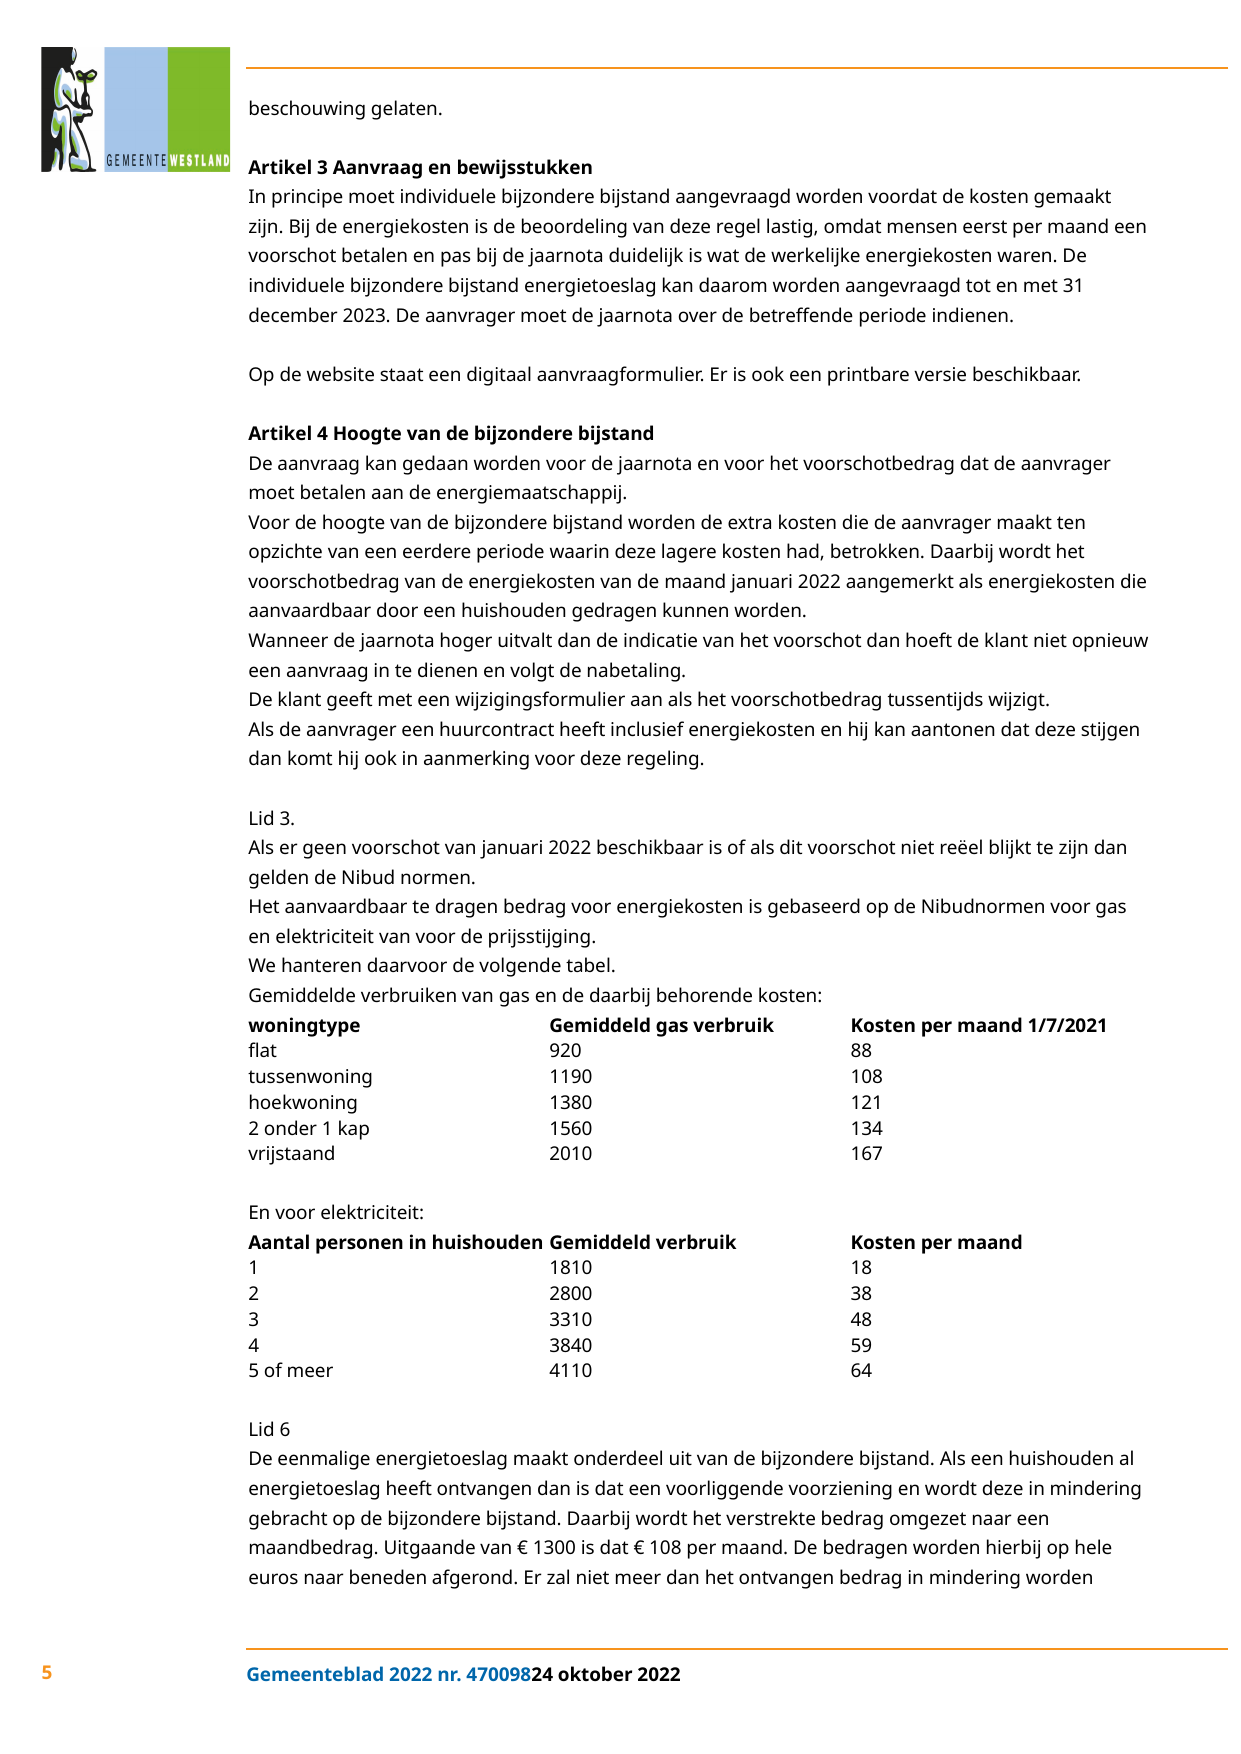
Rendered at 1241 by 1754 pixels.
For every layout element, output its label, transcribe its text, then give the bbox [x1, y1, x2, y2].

table_header woningtype [248, 1012, 549, 1038]
table_cell hoekwoning [248, 1089, 549, 1115]
table_cell 88 [850, 1038, 1152, 1063]
text Als er geen voorschot van januari 2022 beschikbaar is of als dit voorschot niet reëel blijkt te zijn dan gelden de Nibud normen. [248, 834, 1152, 890]
table_cell 64 [850, 1358, 1152, 1383]
table_cell 1380 [549, 1089, 850, 1115]
table_cell 121 [850, 1089, 1152, 1115]
table_cell 4110 [549, 1358, 850, 1383]
text Lid 3. [248, 805, 1152, 831]
table_cell 920 [549, 1038, 850, 1063]
text De eenmalige energietoeslag maakt onderdeel uit van de bijzondere bijstand. Als een huishouden al energietoeslag heeft ontvangen dan is dat een voorliggende voorziening en wordt deze in mindering gebracht op de bijzondere bijstand. Daarbij wordt het verstrekte bedrag omgezet naar een maandbedrag. Uitgaande van € 1300 is dat € 108 per maand. De bedragen worden hierbij op hele euros naar beneden afgerond. Er zal niet meer dan het ontvangen bedrag in mindering worden [248, 1446, 1152, 1590]
table_cell flat [248, 1038, 549, 1063]
text Het aanvaardbaar te dragen bedrag voor energiekosten is gebaseerd op de Nibudnormen voor gas en elektriciteit van voor de prijsstijging. [248, 893, 1152, 949]
text Gemiddelde verbruiken van gas en de daarbij behorende kosten: [248, 982, 1152, 1008]
table_header Gemiddeld verbruik [549, 1229, 850, 1254]
table_cell 134 [850, 1115, 1152, 1141]
table_cell 2800 [549, 1280, 850, 1306]
table_header Kosten per maand 1/7/2021 [850, 1012, 1152, 1038]
text Lid 6 [248, 1416, 1152, 1442]
table_cell 108 [850, 1064, 1152, 1089]
text Als de aanvrager een huurcontract heeft inclusief energiekosten en hij kan aantonen dat deze stijgen dan komt hij ook in aanmerking voor deze regeling. [248, 716, 1152, 771]
text Artikel 4 Hoogte van de bijzondere bijstand [248, 420, 1152, 446]
table_cell 3310 [549, 1306, 850, 1332]
table_cell 2 [248, 1280, 549, 1306]
table_cell vrijstaand [248, 1141, 549, 1166]
table_cell 4 [248, 1332, 549, 1357]
table_cell 2010 [549, 1141, 850, 1166]
table_cell 59 [850, 1332, 1152, 1357]
text Artikel 3 Aanvraag en bewijsstukken [248, 154, 1152, 180]
table_cell 3840 [549, 1332, 850, 1357]
table_cell 5 of meer [248, 1358, 549, 1383]
text We hanteren daarvoor de volgende tabel. [248, 953, 1152, 978]
table_cell 167 [850, 1141, 1152, 1166]
text Voor de hoogte van de bijzondere bijstand worden de extra kosten die de aanvrager maakt ten opzichte van een eerdere periode waarin deze lagere kosten had, betrokken. Daarbij wordt het voorschotbedrag van de energiekosten van de maand januari 2022 aangemerkt als energiekosten die aanvaardbaar door een huishouden gedragen kunnen worden. [248, 509, 1152, 623]
text Wanneer de jaarnota hoger uitvalt dan de indicatie van het voorschot dan hoeft de klant niet opnieuw een aanvraag in te dienen en volgt de nabetaling. [248, 627, 1152, 683]
table_cell 3 [248, 1306, 549, 1332]
table_cell 1560 [549, 1115, 850, 1141]
table_header Aantal personen in huishouden [248, 1229, 549, 1254]
text In principe moet individuele bijzondere bijstand aangevraagd worden voordat de kosten gemaakt zijn. Bij de energiekosten is de beoordeling van deze regel lastig, omdat mensen eerst per maand een voorschot betalen en pas bij de jaarnota duidelijk is wat de werkelijke energiekosten waren. De individuele bijzondere bijstand energietoeslag kan daarom worden aangevraagd tot en met 31 december 2023. De aanvrager moet de jaarnota over de betreffende periode indienen. [248, 183, 1152, 328]
table_cell 48 [850, 1306, 1152, 1332]
text De aanvraag kan gedaan worden voor de jaarnota en voor het voorschotbedrag dat de aanvrager moet betalen aan de energiemaatschappij. [248, 450, 1152, 505]
text En voor elektriciteit: [248, 1199, 1152, 1225]
table_cell 18 [850, 1255, 1152, 1280]
table_cell tussenwoning [248, 1064, 549, 1089]
table_cell 1 [248, 1255, 549, 1280]
text Op de website staat een digitaal aanvraagformulier. Er is ook een printbare versie beschikbaar. [248, 361, 1152, 387]
table_cell 2 onder 1 kap [248, 1115, 549, 1141]
table_cell 38 [850, 1280, 1152, 1306]
table_header Gemiddeld gas verbruik [549, 1012, 850, 1038]
table_cell 1810 [549, 1255, 850, 1280]
text beschouwing gelaten. [248, 95, 1152, 121]
table_header Kosten per maand [850, 1229, 1152, 1254]
table_cell 1190 [549, 1064, 850, 1089]
text De klant geeft met een wijzigingsformulier aan als het voorschotbedrag tussentijds wijzigt. [248, 686, 1152, 712]
picture [41, 47, 231, 172]
